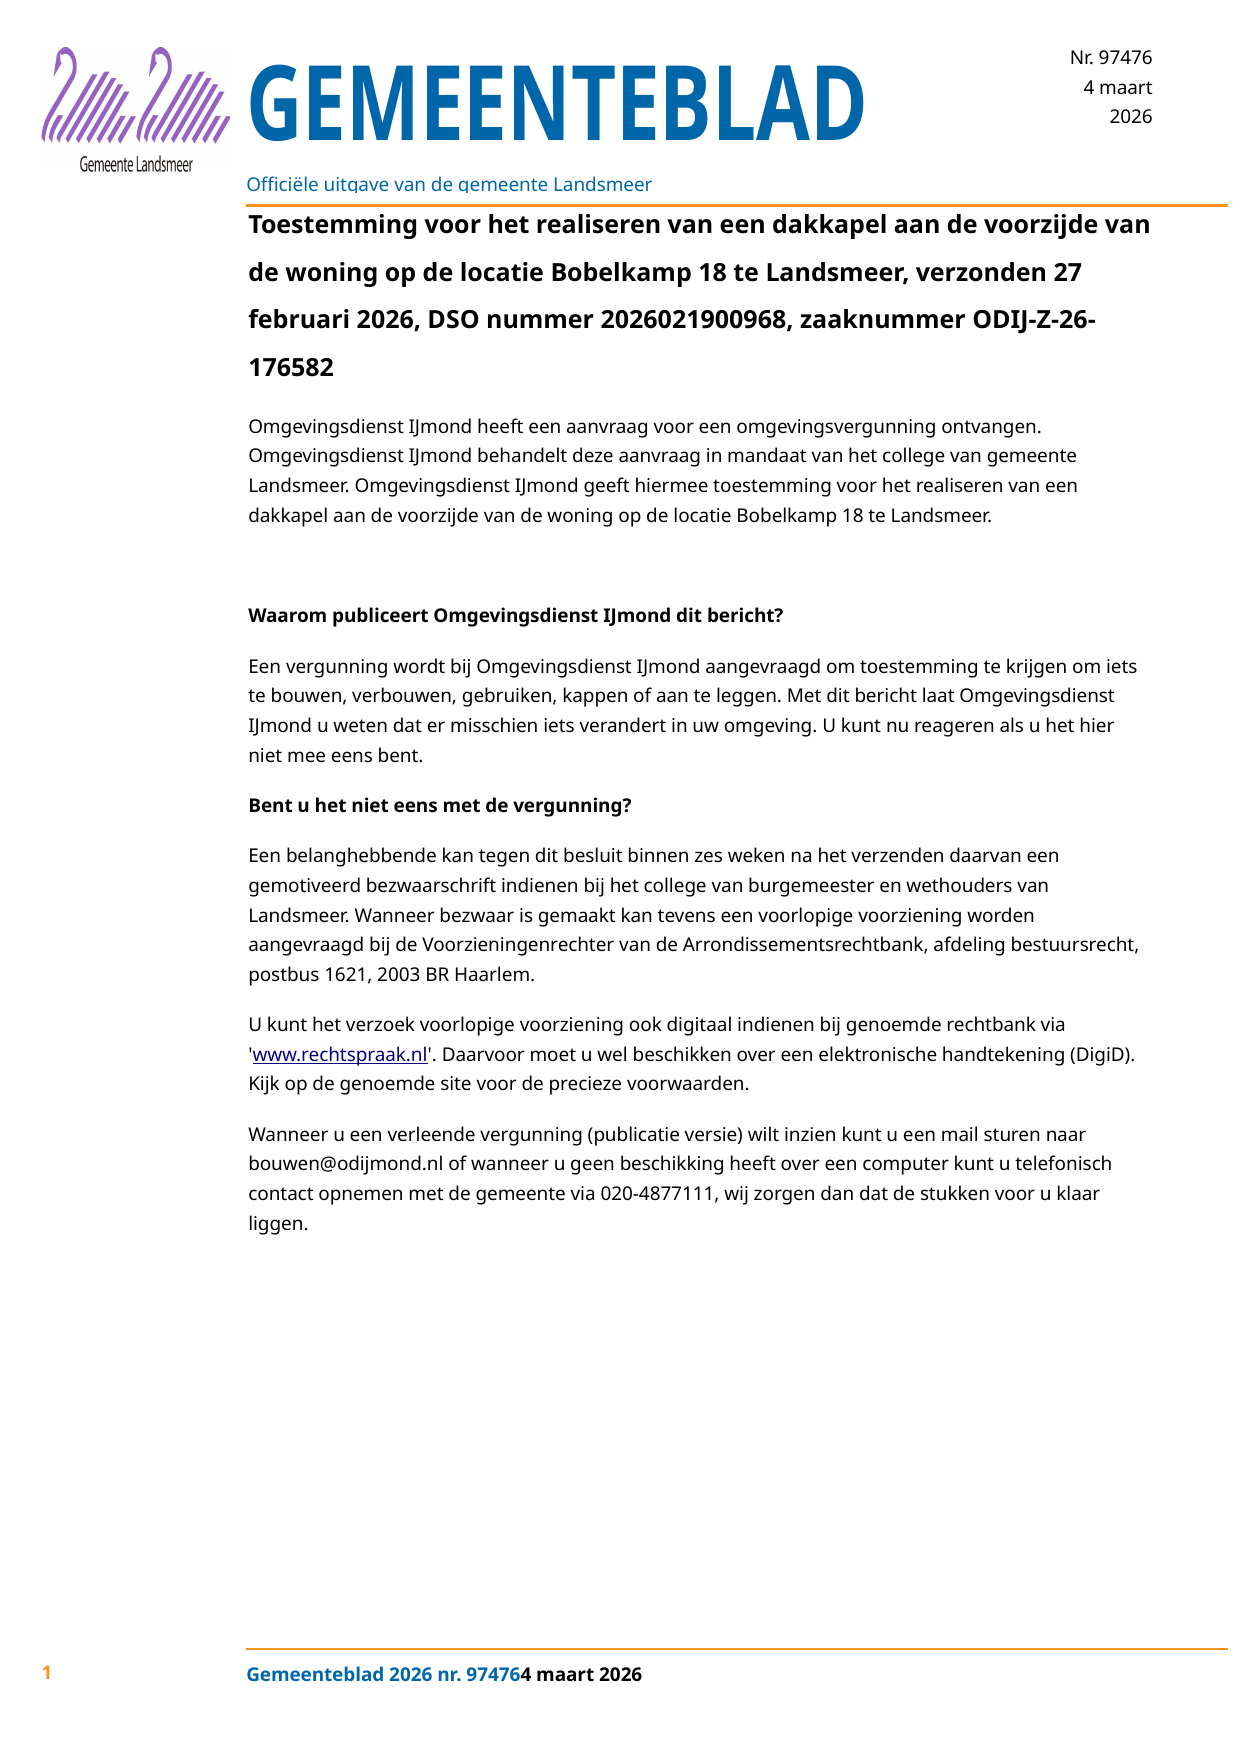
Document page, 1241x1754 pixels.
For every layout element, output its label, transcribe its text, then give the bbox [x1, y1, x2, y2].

text Wanneer u een verleende vergunning (publicatie versie) wilt inzien kunt u een mail sturen naar bouwen@odijmond.nl of wanneer u geen beschikking heeft over een computer kunt u telefonisch contact opnemen met de gemeente via 020-4877111, wij zorgen dan dat de stukken voor u klaar liggen. [248, 1121, 1152, 1236]
text U kunt het verzoek voorlopige voorziening ook digitaal indienen bij genoemde rechtbank via 'www.rechtspraak.nl'. Daarvoor moet u wel beschikken over een elektronische handtekening (DigiD). Kijk op de genoemde site voor de precieze voorwaarden. [248, 1011, 1152, 1096]
text Waarom publiceert Omgevingsdienst IJmond dit bericht? [248, 603, 1152, 628]
text Bent u het niet eens met de vergunning? [248, 792, 1152, 818]
text Een belanghebbende kan tegen dit besluit binnen zes weken na het verzenden daarvan een gemotiveerd bezwaarschrift indienen bij het college van burgemeester en wethouders van Landsmeer. Wanneer bezwaar is gemaakt kan tevens een voorlopige voorziening worden aangevraagd bij de Voorzieningenrechter van de Arrondissementsrechtbank, afdeling bestuursrecht, postbus 1621, 2003 BR Haarlem. [248, 843, 1152, 987]
picture [41, 47, 231, 172]
text Toestemming voor het realiseren van een dakkapel aan de voorzijde van de woning op de locatie Bobelkamp 18 te Landsmeer, verzonden 27 februari 2026, DSO nummer 2026021900968, zaaknummer ODIJ-Z-26-176582 [248, 207, 1152, 384]
text Een vergunning wordt bij Omgevingsdienst IJmond aangevraagd om toestemming te krijgen om iets te bouwen, verbouwen, gebruiken, kappen of aan te leggen. Met dit bericht laat Omgevingsdienst IJmond u weten dat er misschien iets verandert in uw omgeving. U kunt nu reageren als u het hier niet mee eens bent. [248, 653, 1152, 768]
text Omgevingsdienst IJmond heeft een aanvraag voor een omgevingsvergunning ontvangen. Omgevingsdienst IJmond behandelt deze aanvraag in mandaat van het college van gemeente Landsmeer. Omgevingsdienst IJmond geeft hiermee toestemming voor het realiseren van een dakkapel aan de voorzijde van de woning op de locatie Bobelkamp 18 te Landsmeer. [248, 413, 1152, 528]
